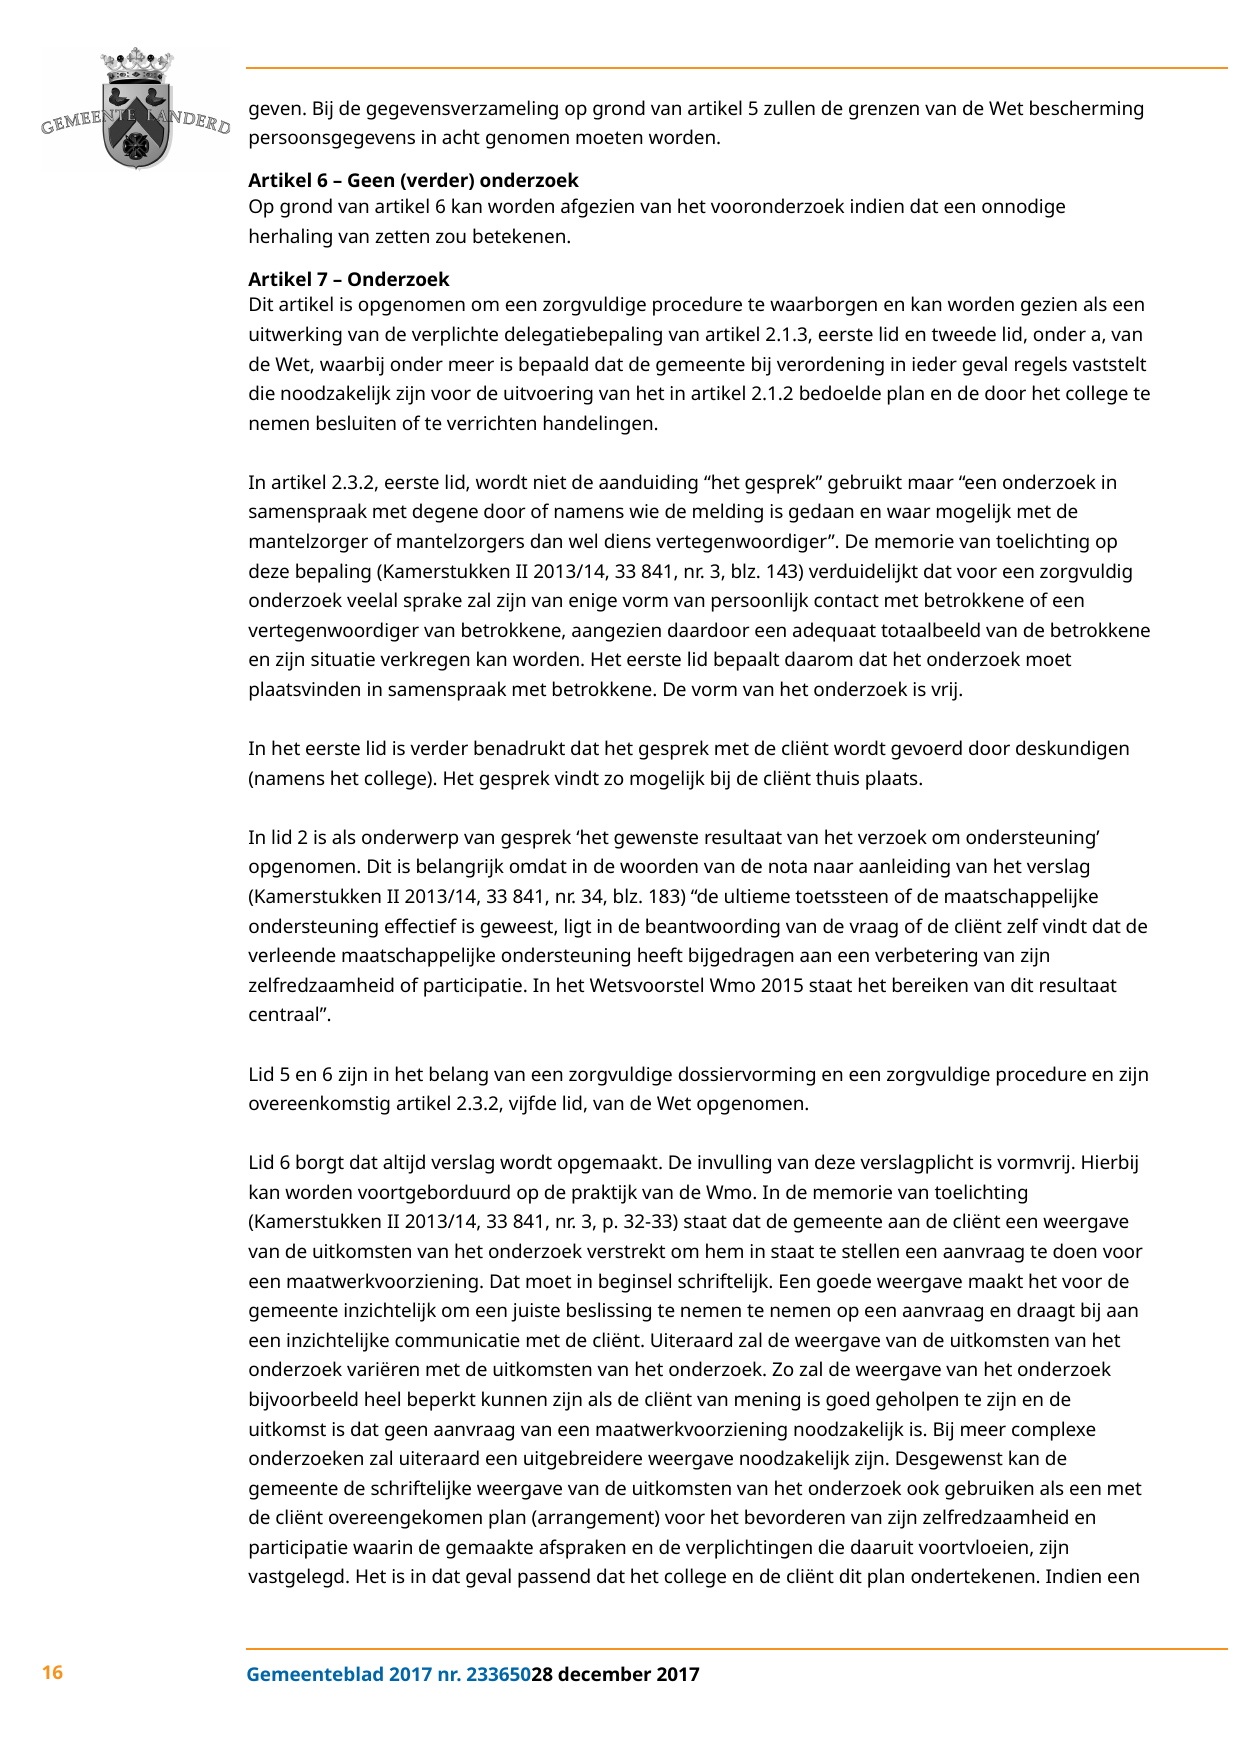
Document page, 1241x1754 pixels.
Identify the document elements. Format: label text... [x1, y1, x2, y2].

text Op grond van artikel 6 kan worden afgezien van het vooronderzoek indien dat een onnodige herhaling van zetten zou betekenen. [248, 193, 1152, 248]
text In artikel 2.3.2, eerste lid, wordt niet de aanduiding “het gesprek” gebruikt maar “een onderzoek in samenspraak met degene door of namens wie de melding is gedaan en waar mogelijk met de mantelzorger of mantelzorgers dan wel diens vertegenwoordiger”. De memorie van toelichting op deze bepaling (Kamerstukken II 2013/14, 33 841, nr. 3, blz. 143) verduidelijkt dat voor een zorgvuldig onderzoek veelal sprake zal zijn van enige vorm van persoonlijk contact met betrokkene of een vertegenwoordiger van betrokkene, aangezien daardoor een adequaat totaalbeeld van de betrokkene en zijn situatie verkregen kan worden. Het eerste lid bepaalt daarom dat het onderzoek moet plaatsvinden in samenspraak met betrokkene. De vorm van het onderzoek is vrij. [248, 469, 1152, 702]
text geven. Bij de gegevensverzameling op grond van artikel 5 zullen de grenzen van de Wet bescherming persoonsgegevens in acht genomen moeten worden. [248, 95, 1152, 150]
picture [41, 47, 231, 172]
text Artikel 6 – Geen (verder) onderzoek [248, 167, 1152, 193]
text In lid 2 is als onderwerp van gesprek ‘het gewenste resultaat van het verzoek om ondersteuning’ opgenomen. Dit is belangrijk omdat in de woorden van de nota naar aanleiding van het verslag (Kamerstukken II 2013/14, 33 841, nr. 34, blz. 183) “de ultieme toetssteen of de maatschappelijke ondersteuning effectief is geweest, ligt in de beantwoording van de vraag of de cliënt zelf vindt dat de verleende maatschappelijke ondersteuning heeft bijgedragen aan een verbetering van zijn zelfredzaamheid of participatie. In het Wetsvoorstel Wmo 2015 staat het bereiken van dit resultaat centraal”. [248, 824, 1152, 1027]
text Lid 6 borgt dat altijd verslag wordt opgemaakt. De invulling van deze verslagplicht is vormvrij. Hierbij kan worden voortgeborduurd op de praktijk van de Wmo. In de memorie van toelichting (Kamerstukken II 2013/14, 33 841, nr. 3, p. 32-33) staat dat de gemeente aan de cliënt een weergave van de uitkomsten van het onderzoek verstrekt om hem in staat te stellen een aanvraag te doen voor een maatwerkvoorziening. Dat moet in beginsel schriftelijk. Een goede weergave maakt het voor de gemeente inzichtelijk om een juiste beslissing te nemen te nemen op een aanvraag en draagt bij aan een inzichtelijke communicatie met de cliënt. Uiteraard zal de weergave van de uitkomsten van het onderzoek variëren met de uitkomsten van het onderzoek. Zo zal de weergave van het onderzoek bijvoorbeeld heel beperkt kunnen zijn als de cliënt van mening is goed geholpen te zijn en de uitkomst is dat geen aanvraag van een maatwerkvoorziening noodzakelijk is. Bij meer complexe onderzoeken zal uiteraard een uitgebreidere weergave noodzakelijk zijn. Desgewenst kan de gemeente de schriftelijke weergave van de uitkomsten van het onderzoek ook gebruiken als een met de cliënt overeengekomen plan (arrangement) voor het bevorderen van zijn zelfredzaamheid en participatie waarin de gemaakte afspraken en de verplichtingen die daaruit voortvloeien, zijn vastgelegd. Het is in dat geval passend dat het college en de cliënt dit plan ondertekenen. Indien een [248, 1149, 1152, 1589]
text Artikel 7 – Onderzoek [248, 266, 1152, 292]
text In het eerste lid is verder benadrukt dat het gesprek met de cliënt wordt gevoerd door deskundigen (namens het college). Het gesprek vindt zo mogelijk bij de cliënt thuis plaats. [248, 735, 1152, 791]
text Lid 5 en 6 zijn in het belang van een zorgvuldige dossiervorming en een zorgvuldige procedure en zijn overeenkomstig artikel 2.3.2, vijfde lid, van de Wet opgenomen. [248, 1061, 1152, 1116]
text Dit artikel is opgenomen om een zorgvuldige procedure te waarborgen en kan worden gezien als een uitwerking van de verplichte delegatiebepaling van artikel 2.1.3, eerste lid en tweede lid, onder a, van de Wet, waarbij onder meer is bepaald dat de gemeente bij verordening in ieder geval regels vaststelt die noodzakelijk zijn voor de uitvoering van het in artikel 2.1.2 bedoelde plan en de door het college te nemen besluiten of te verrichten handelingen. [248, 292, 1152, 436]
